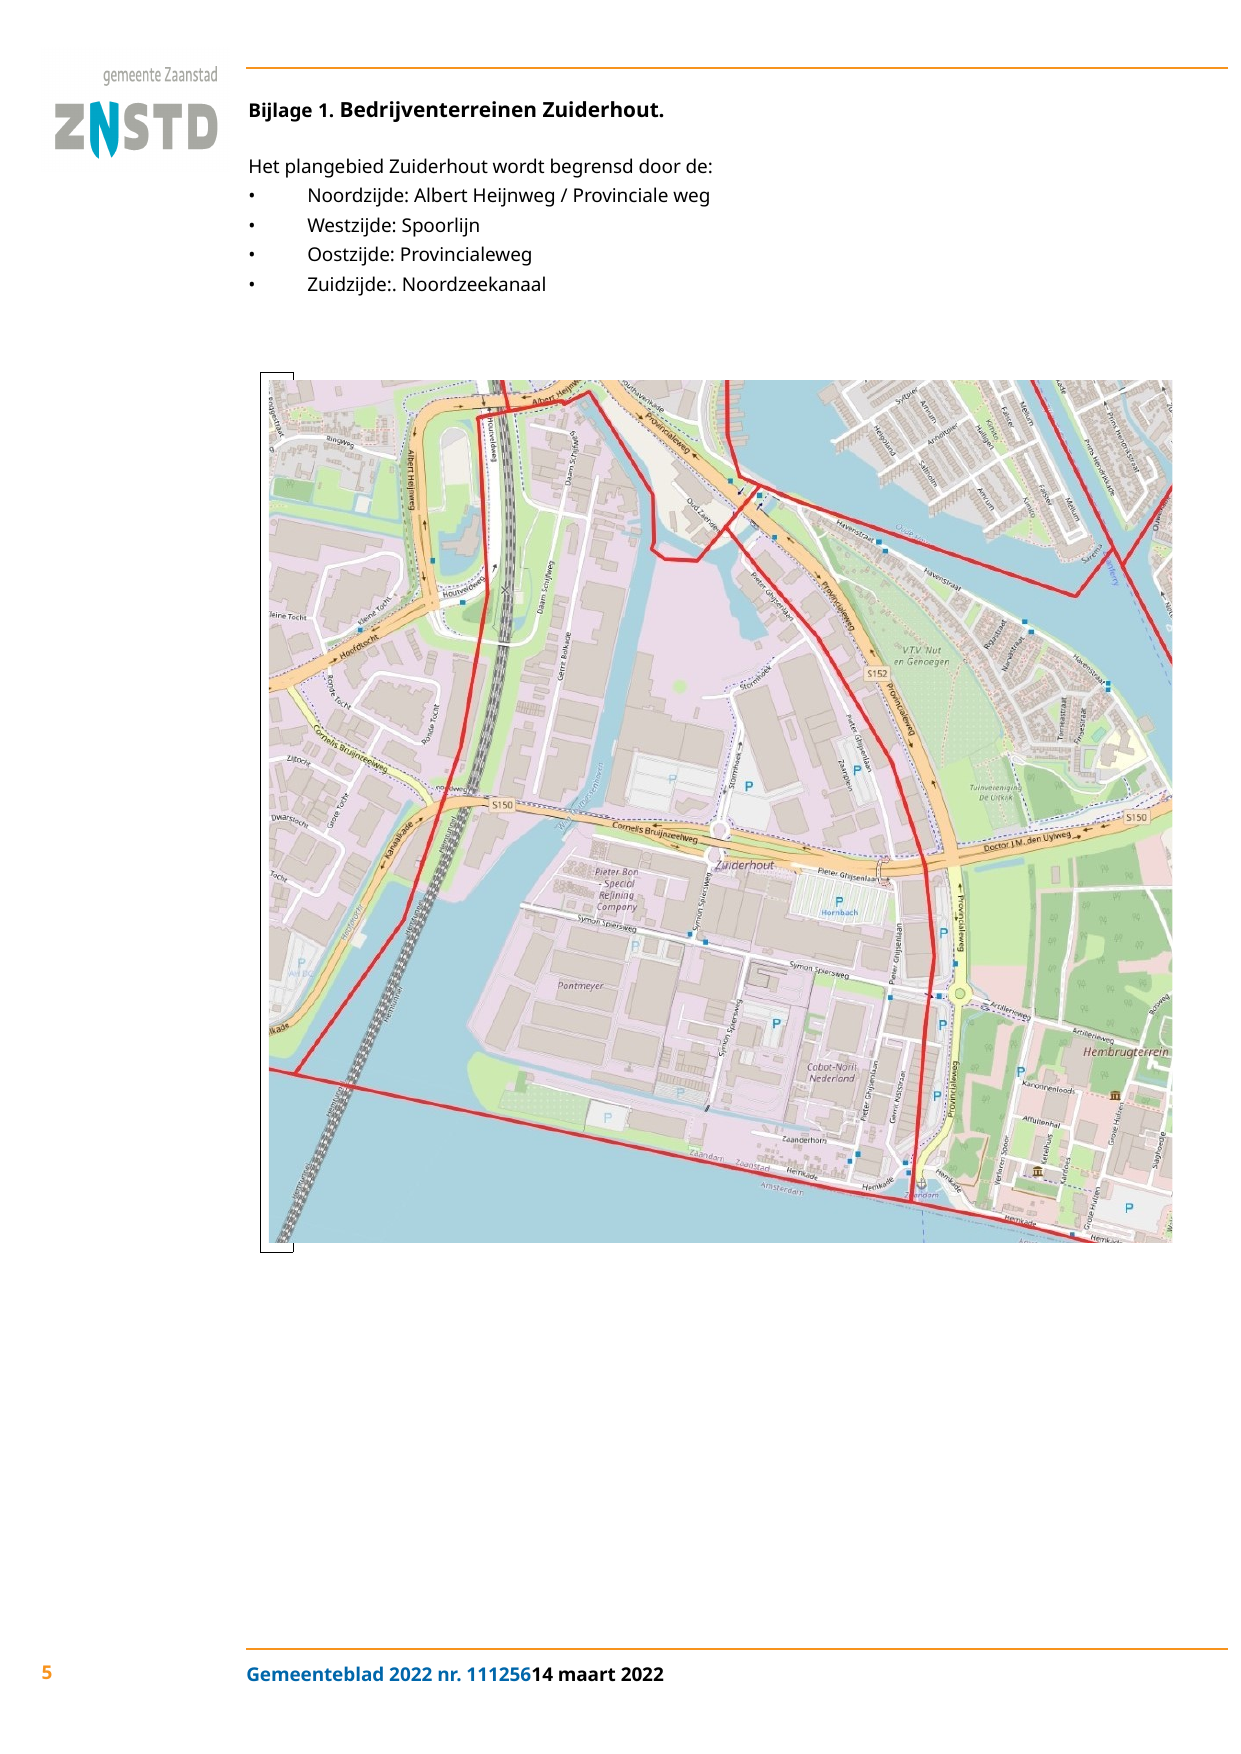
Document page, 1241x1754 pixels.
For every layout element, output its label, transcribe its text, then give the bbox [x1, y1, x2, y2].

text Bijlage 1. Bedrijventerreinen Zuiderhout. [248, 95, 1152, 123]
list Westzijde: Spoorlijn [248, 212, 1152, 238]
list Zuidzijde:. Noordzeekanaal [248, 271, 1152, 297]
text Het plangebied Zuiderhout wordt begrensd door de: [248, 153, 1152, 179]
picture [41, 47, 231, 172]
list Noordzijde: Albert Heijnweg / Provinciale weg [248, 182, 1152, 208]
picture [268, 380, 1173, 1243]
list Oostzijde: Provincialeweg [248, 242, 1152, 267]
